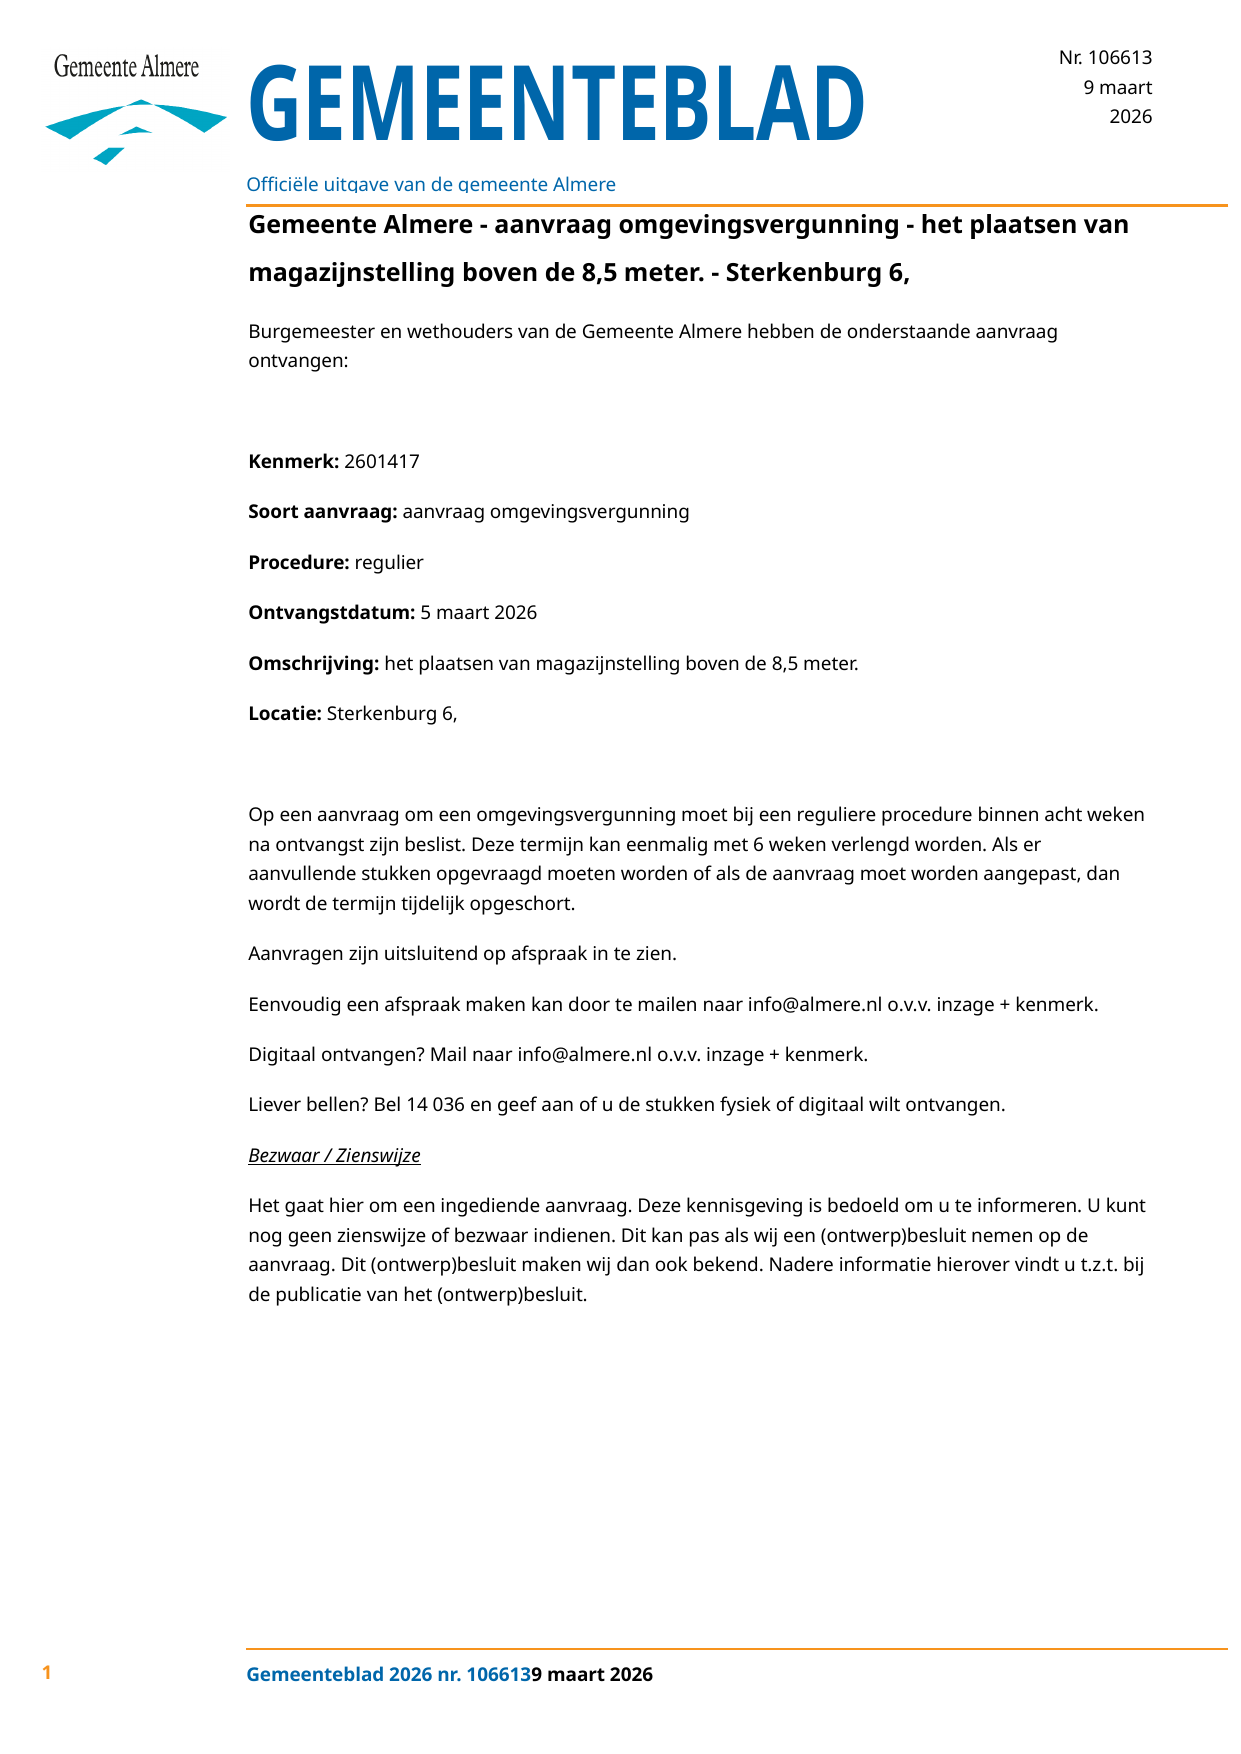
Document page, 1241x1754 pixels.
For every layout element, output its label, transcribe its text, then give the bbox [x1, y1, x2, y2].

text Op een aanvraag om een omgevingsvergunning moet bij een reguliere procedure binnen acht weken na ontvangst zijn beslist. Deze termijn kan eenmalig met 6 weken verlengd worden. Als er aanvullende stukken opgevraagd moeten worden of als de aanvraag moet worden aangepast, dan wordt de termijn tijdelijk opgeschort. [248, 801, 1152, 916]
text Kenmerk: 2601417 [248, 448, 1152, 474]
text Liever bellen? Bel 14 036 en geef aan of u de stukken fysiek of digitaal wilt ontvangen. [248, 1092, 1152, 1117]
text Burgemeester en wethouders van de Gemeente Almere hebben de onderstaande aanvraag ontvangen: [248, 318, 1152, 373]
text Soort aanvraag: aanvraag omgevingsvergunning [248, 499, 1152, 524]
text Eenvoudig een afspraak maken kan door te mailen naar info@almere.nl o.v.v. inzage + kenmerk. [248, 991, 1152, 1017]
text Aanvragen zijn uitsluitend op afspraak in te zien. [248, 940, 1152, 966]
text Het gaat hier om een ingediende aanvraag. Deze kennisgeving is bedoeld om u te informeren. U kunt nog geen zienswijze of bezwaar indienen. Dit kan pas als wij een (ontwerp)besluit nemen op de aanvraag. Dit (ontwerp)besluit maken wij dan ook bekend. Nadere informatie hierover vindt u t.z.t. bij de publicatie van het (ontwerp)besluit. [248, 1192, 1152, 1307]
text Locatie: Sterkenburg 6, [248, 700, 1152, 726]
text Bezwaar / Zienswijze [248, 1142, 1152, 1168]
text Gemeente Almere - aanvraag omgevingsvergunning - het plaatsen van magazijnstelling boven de 8,5 meter. - Sterkenburg 6, [248, 207, 1152, 288]
text Procedure: regulier [248, 549, 1152, 575]
text Ontvangstdatum: 5 maart 2026 [248, 599, 1152, 625]
text Omschrijving: het plaatsen van magazijnstelling boven de 8,5 meter. [248, 650, 1152, 676]
picture [41, 47, 231, 172]
text Digitaal ontvangen? Mail naar info@almere.nl o.v.v. inzage + kenmerk. [248, 1041, 1152, 1067]
